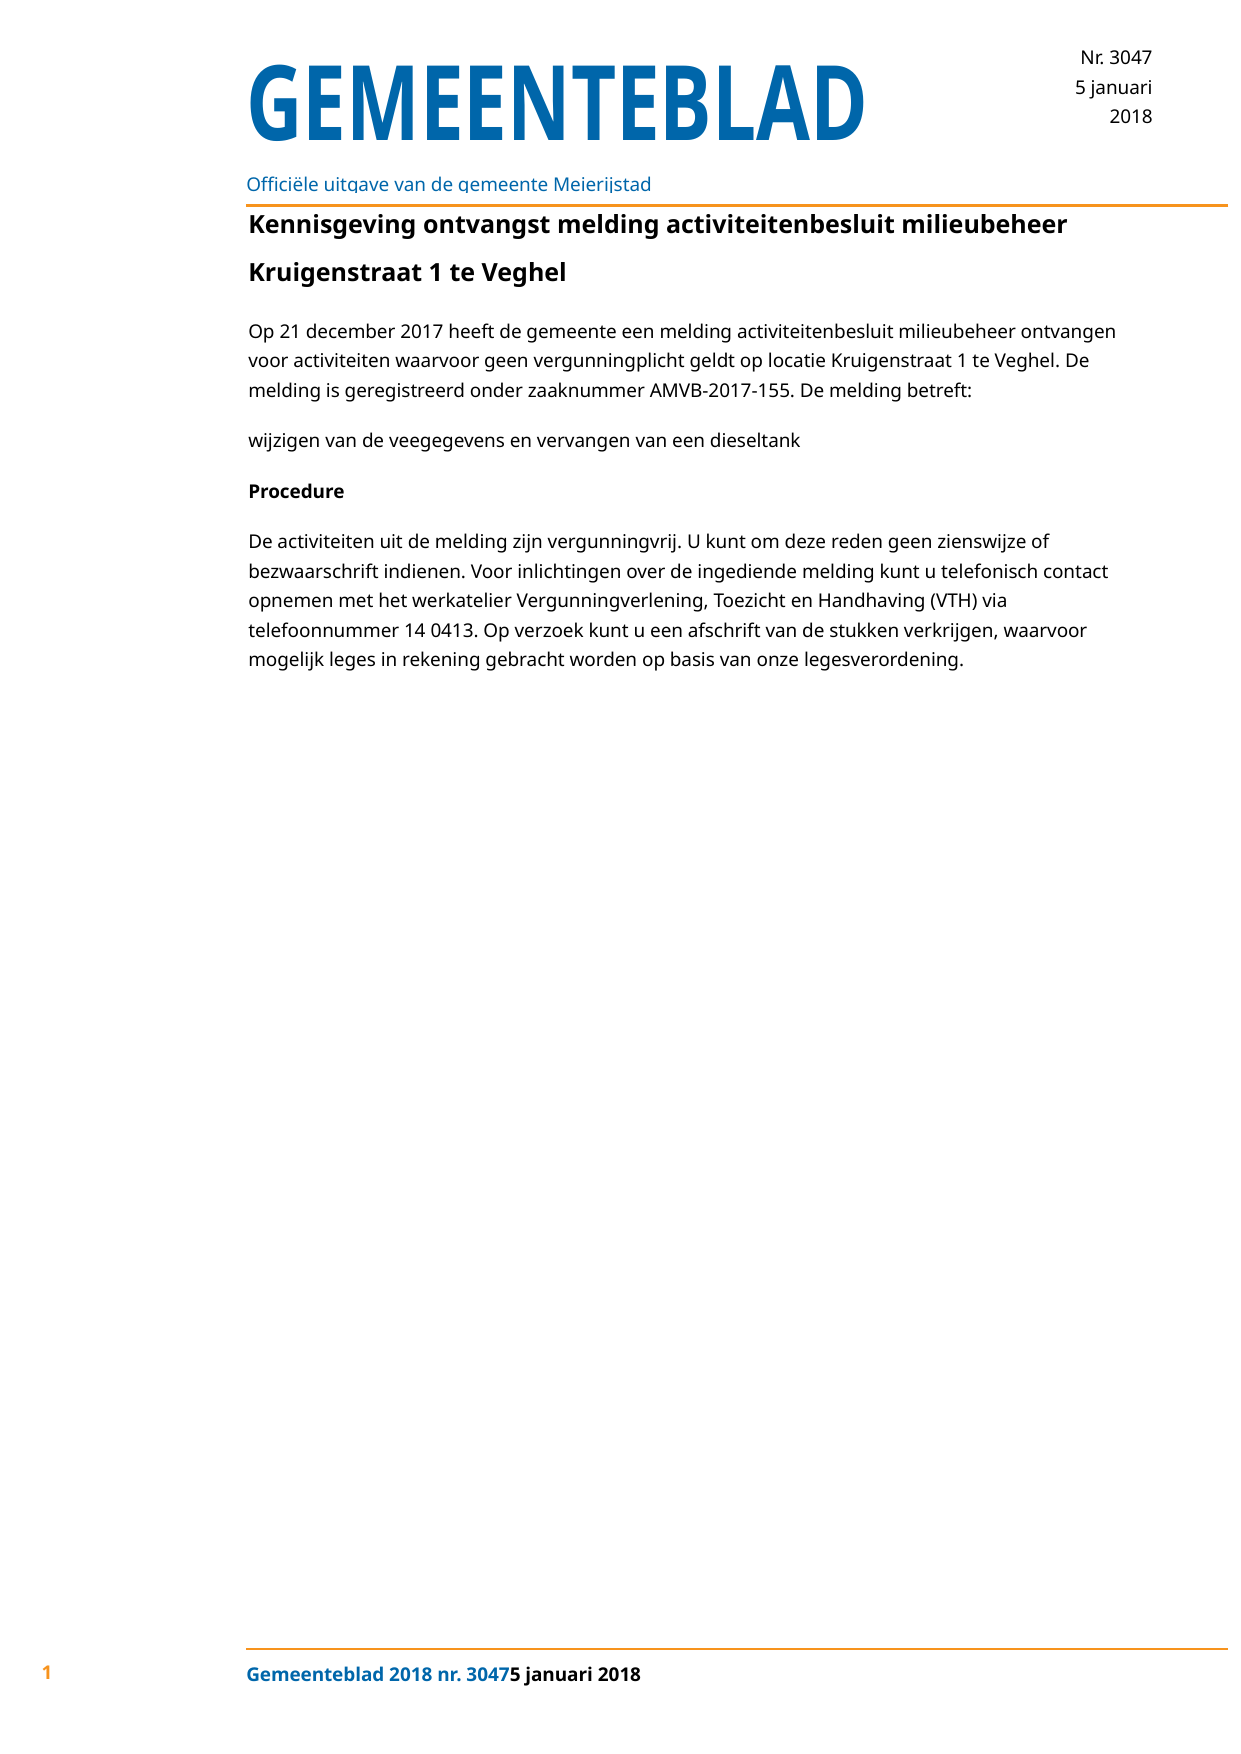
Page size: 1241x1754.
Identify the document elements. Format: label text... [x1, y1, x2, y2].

text De activiteiten uit de melding zijn vergunningvrij. U kunt om deze reden geen zienswijze of bezwaarschrift indienen. Voor inlichtingen over de ingediende melding kunt u telefonisch contact opnemen met het werkatelier Vergunningverlening, Toezicht en Handhaving (VTH) via telefoonnummer 14 0413. Op verzoek kunt u een afschrift van de stukken verkrijgen, waarvoor mogelijk leges in rekening gebracht worden op basis van onze legesverordening. [248, 528, 1152, 672]
text Kennisgeving ontvangst melding activiteitenbesluit milieubeheer Kruigenstraat 1 te Veghel [248, 207, 1152, 288]
text Op 21 december 2017 heeft de gemeente een melding activiteitenbesluit milieubeheer ontvangen voor activiteiten waarvoor geen vergunningplicht geldt op locatie Kruigenstraat 1 te Veghel. De melding is geregistreerd onder zaaknummer AMVB-2017-155. De melding betreft: [248, 318, 1152, 403]
text wijzigen van de veegegevens en vervangen van een dieseltank [248, 427, 1152, 453]
picture [41, 47, 231, 172]
text Procedure [248, 478, 1152, 504]
